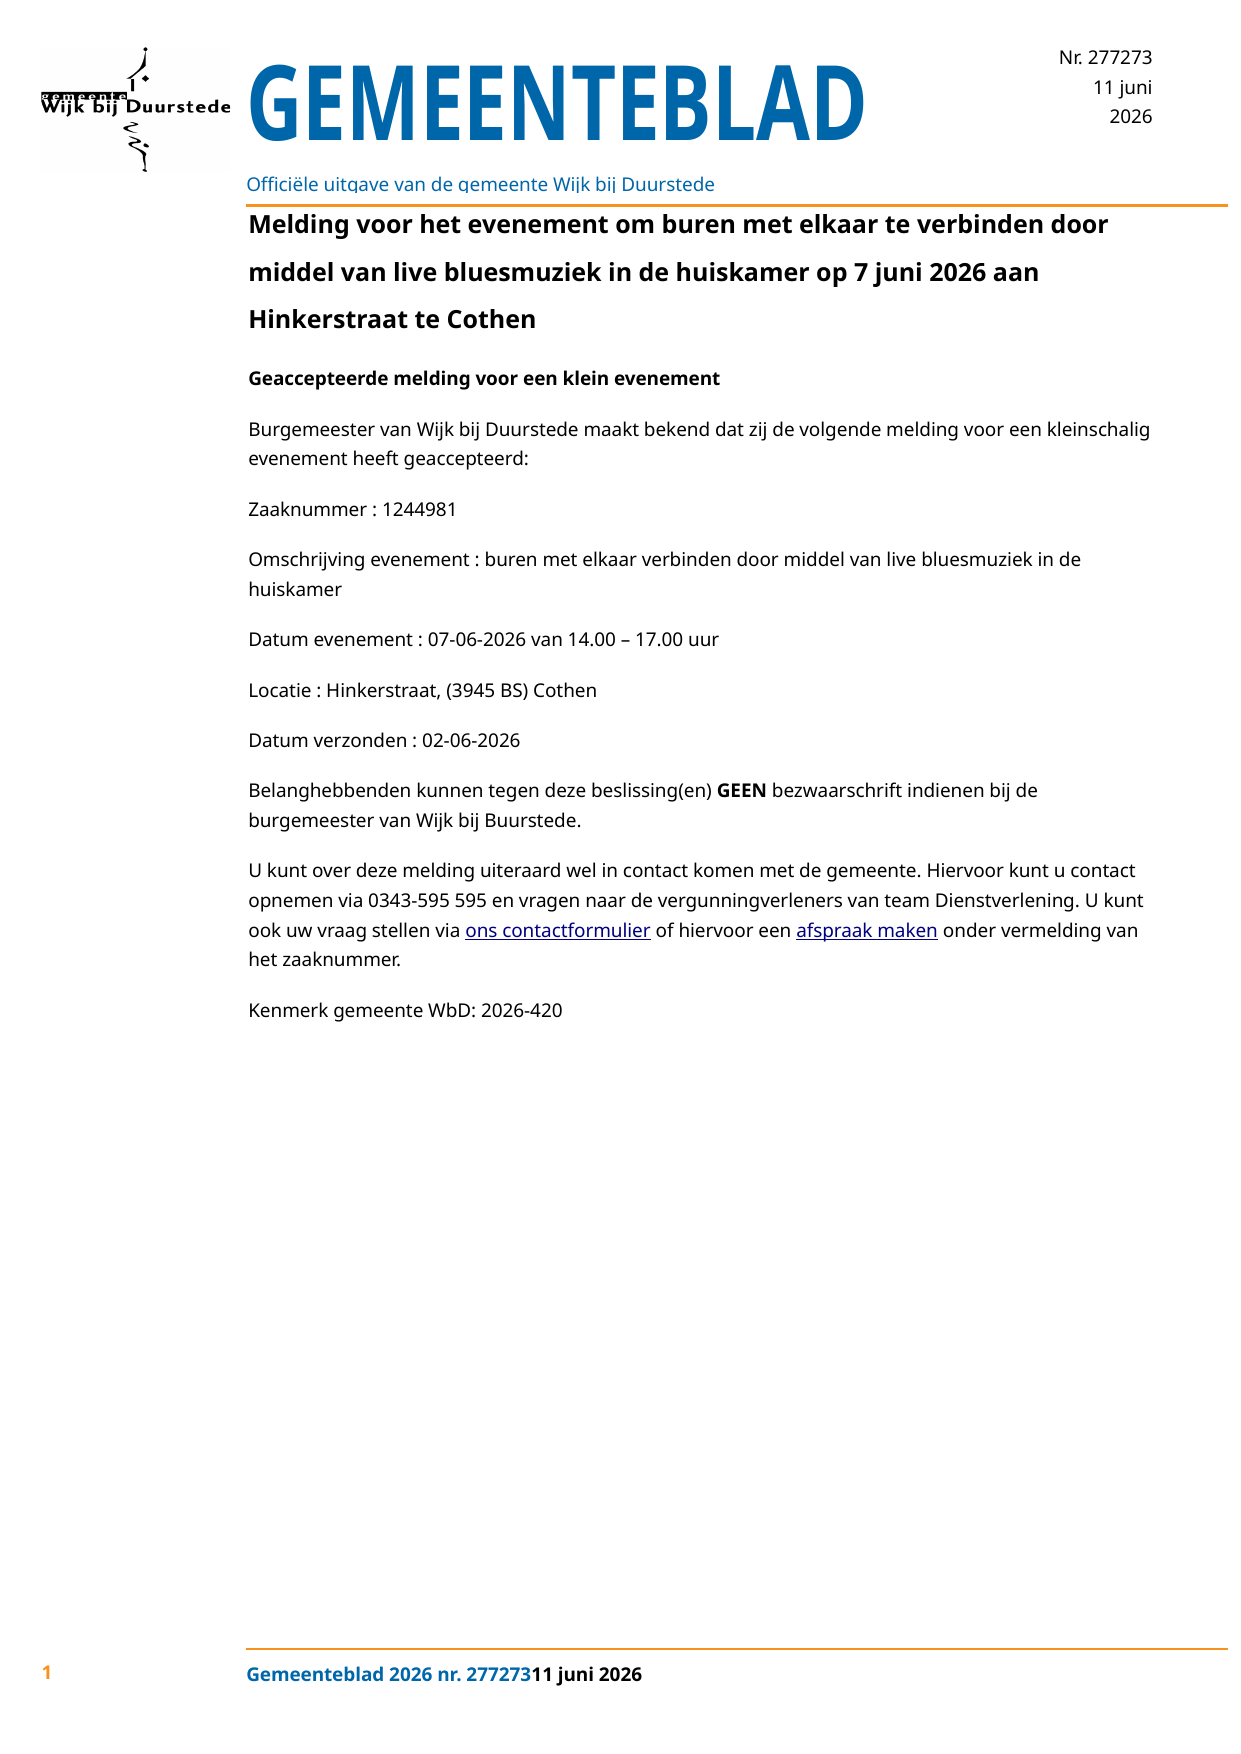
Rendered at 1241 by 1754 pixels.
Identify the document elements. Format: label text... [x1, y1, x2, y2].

text Omschrijving evenement : buren met elkaar verbinden door middel van live bluesmuziek in de huiskamer [248, 546, 1152, 602]
text Kenmerk gemeente WbD: 2026-420 [248, 997, 1152, 1022]
text Datum evenement : 07-06-2026 van 14.00 – 17.00 uur [248, 626, 1152, 652]
text Datum verzonden : 02-06-2026 [248, 727, 1152, 753]
text Geaccepteerde melding voor een klein evenement [248, 366, 1152, 391]
text U kunt over deze melding uiteraard wel in contact komen met de gemeente. Hiervoor kunt u contact opnemen via 0343-595 595 en vragen naar de vergunningverleners van team Dienstverlening. U kunt ook uw vraag stellen via ons contactformulier of hiervoor een afspraak maken onder vermelding van het zaaknummer. [248, 858, 1152, 972]
text Zaaknummer : 1244981 [248, 496, 1152, 522]
text Belanghebbenden kunnen tegen deze beslissing(en) GEEN bezwaarschrift indienen bij de burgemeester van Wijk bij Buurstede. [248, 778, 1152, 833]
text Burgemeester van Wijk bij Duurstede maakt bekend dat zij de volgende melding voor een kleinschalig evenement heeft geaccepteerd: [248, 416, 1152, 471]
picture [41, 47, 231, 172]
text Locatie : Hinkerstraat, (3945 BS) Cothen [248, 677, 1152, 702]
text Melding voor het evenement om buren met elkaar te verbinden door middel van live bluesmuziek in de huiskamer op 7 juni 2026 aan Hinkerstraat te Cothen [248, 207, 1152, 336]
